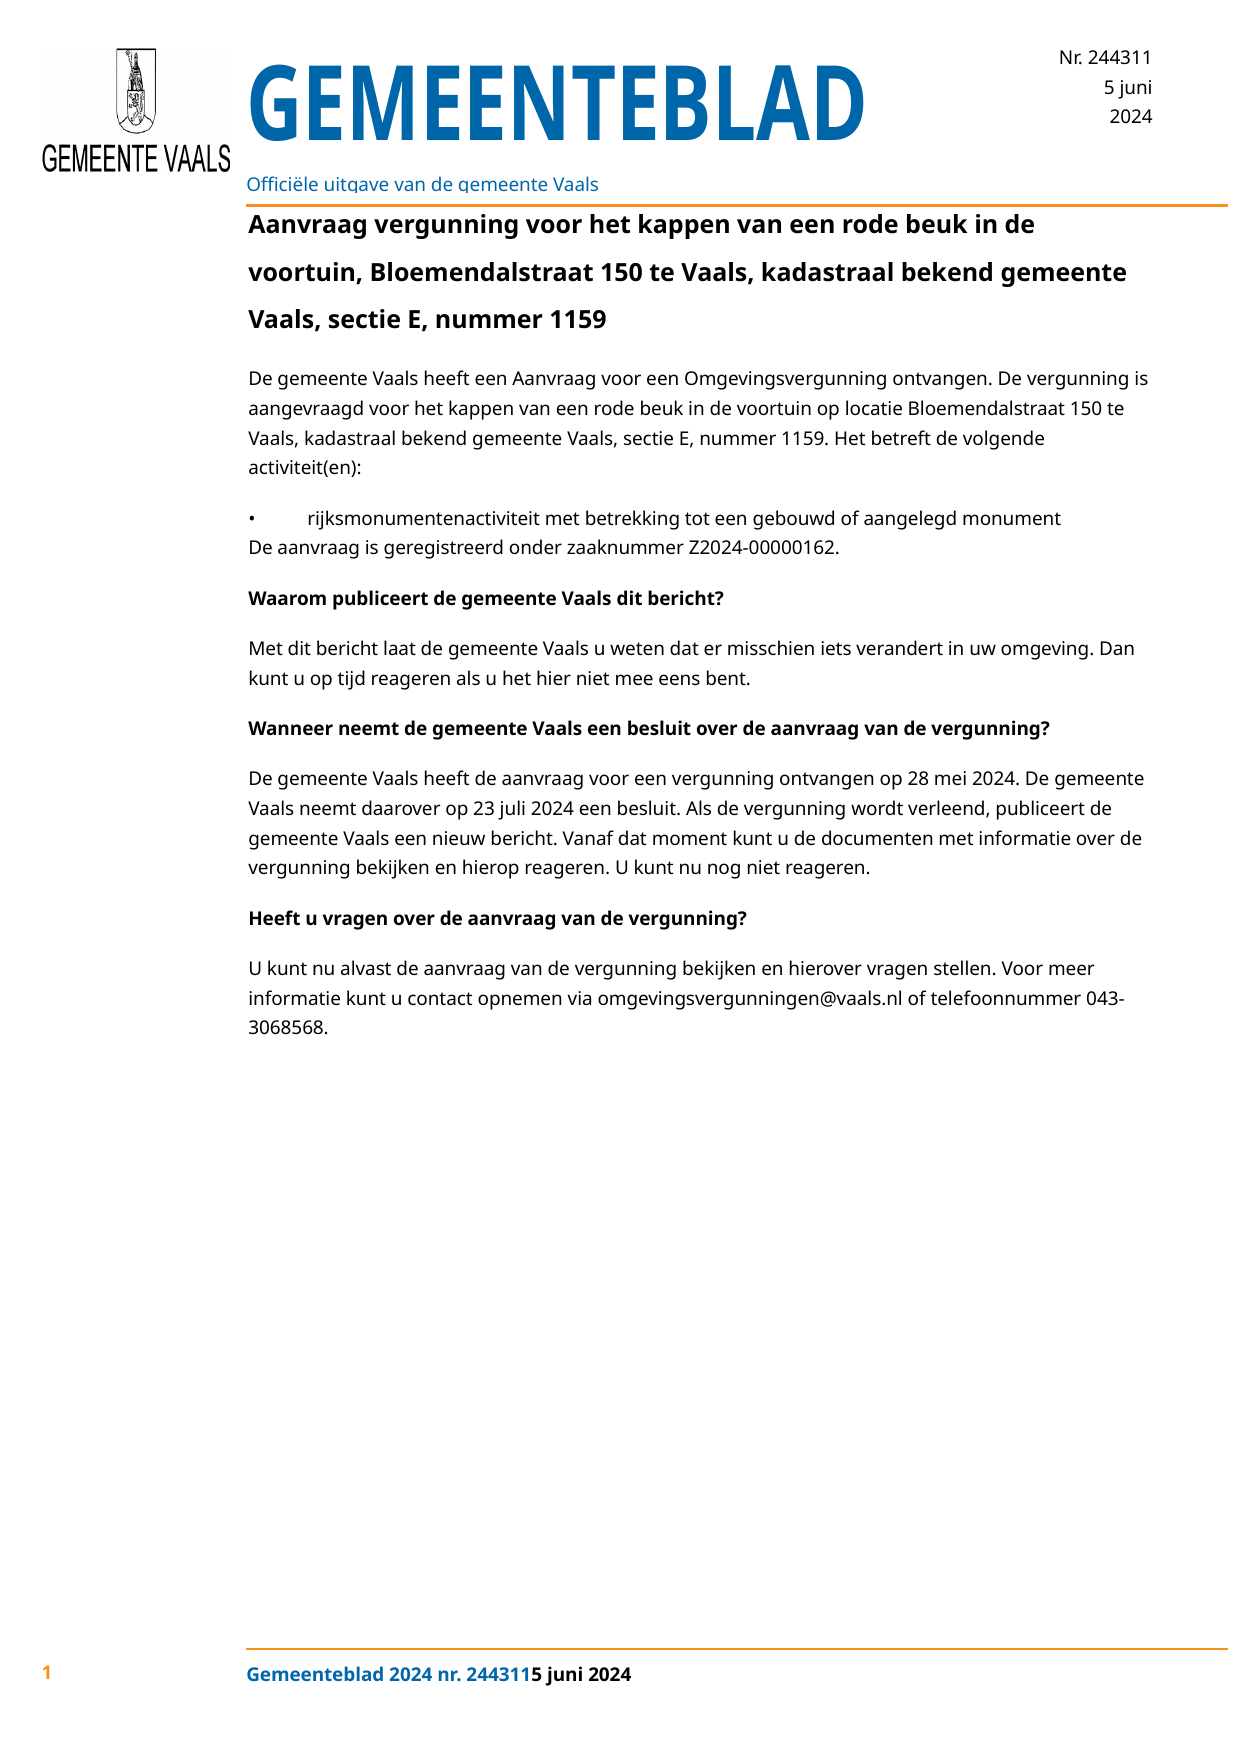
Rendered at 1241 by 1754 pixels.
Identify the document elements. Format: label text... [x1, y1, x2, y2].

text Met dit bericht laat de gemeente Vaals u weten dat er misschien iets verandert in uw omgeving. Dan kunt u op tijd reageren als u het hier niet mee eens bent. [248, 635, 1152, 690]
text Waarom publiceert de gemeente Vaals dit bericht? [248, 585, 1152, 610]
text Heeft u vragen over de aanvraag van de vergunning? [248, 905, 1152, 930]
text De gemeente Vaals heeft de aanvraag voor een vergunning ontvangen op 28 mei 2024. De gemeente Vaals neemt daarover op 23 juli 2024 een besluit. Als de vergunning wordt verleend, publiceert de gemeente Vaals een nieuw bericht. Vanaf dat moment kunt u de documenten met informatie over de vergunning bekijken en hierop reageren. U kunt nu nog niet reageren. [248, 766, 1152, 880]
text De gemeente Vaals heeft een Aanvraag voor een Omgevingsvergunning ontvangen. De vergunning is aangevraagd voor het kappen van een rode beuk in de voortuin op locatie Bloemendalstraat 150 te Vaals, kadastraal bekend gemeente Vaals, sectie E, nummer 1159. Het betreft de volgende activiteit(en): [248, 366, 1152, 480]
list rijksmonumentenactiviteit met betrekking tot een gebouwd of aangelegd monument [248, 505, 1152, 530]
text U kunt nu alvast de aanvraag van de vergunning bekijken en hierover vragen stellen. Voor meer informatie kunt u contact opnemen via omgevingsvergunningen@vaals.nl of telefoonnummer 043-3068568. [248, 955, 1152, 1040]
text De aanvraag is geregistreerd onder zaaknummer Z2024-00000162. [248, 534, 1152, 560]
text Wanneer neemt de gemeente Vaals een besluit over de aanvraag van de vergunning? [248, 715, 1152, 741]
text Aanvraag vergunning voor het kappen van een rode beuk in de voortuin, Bloemendalstraat 150 te Vaals, kadastraal bekend gemeente Vaals, sectie E, nummer 1159 [248, 207, 1152, 336]
picture [41, 47, 231, 172]
